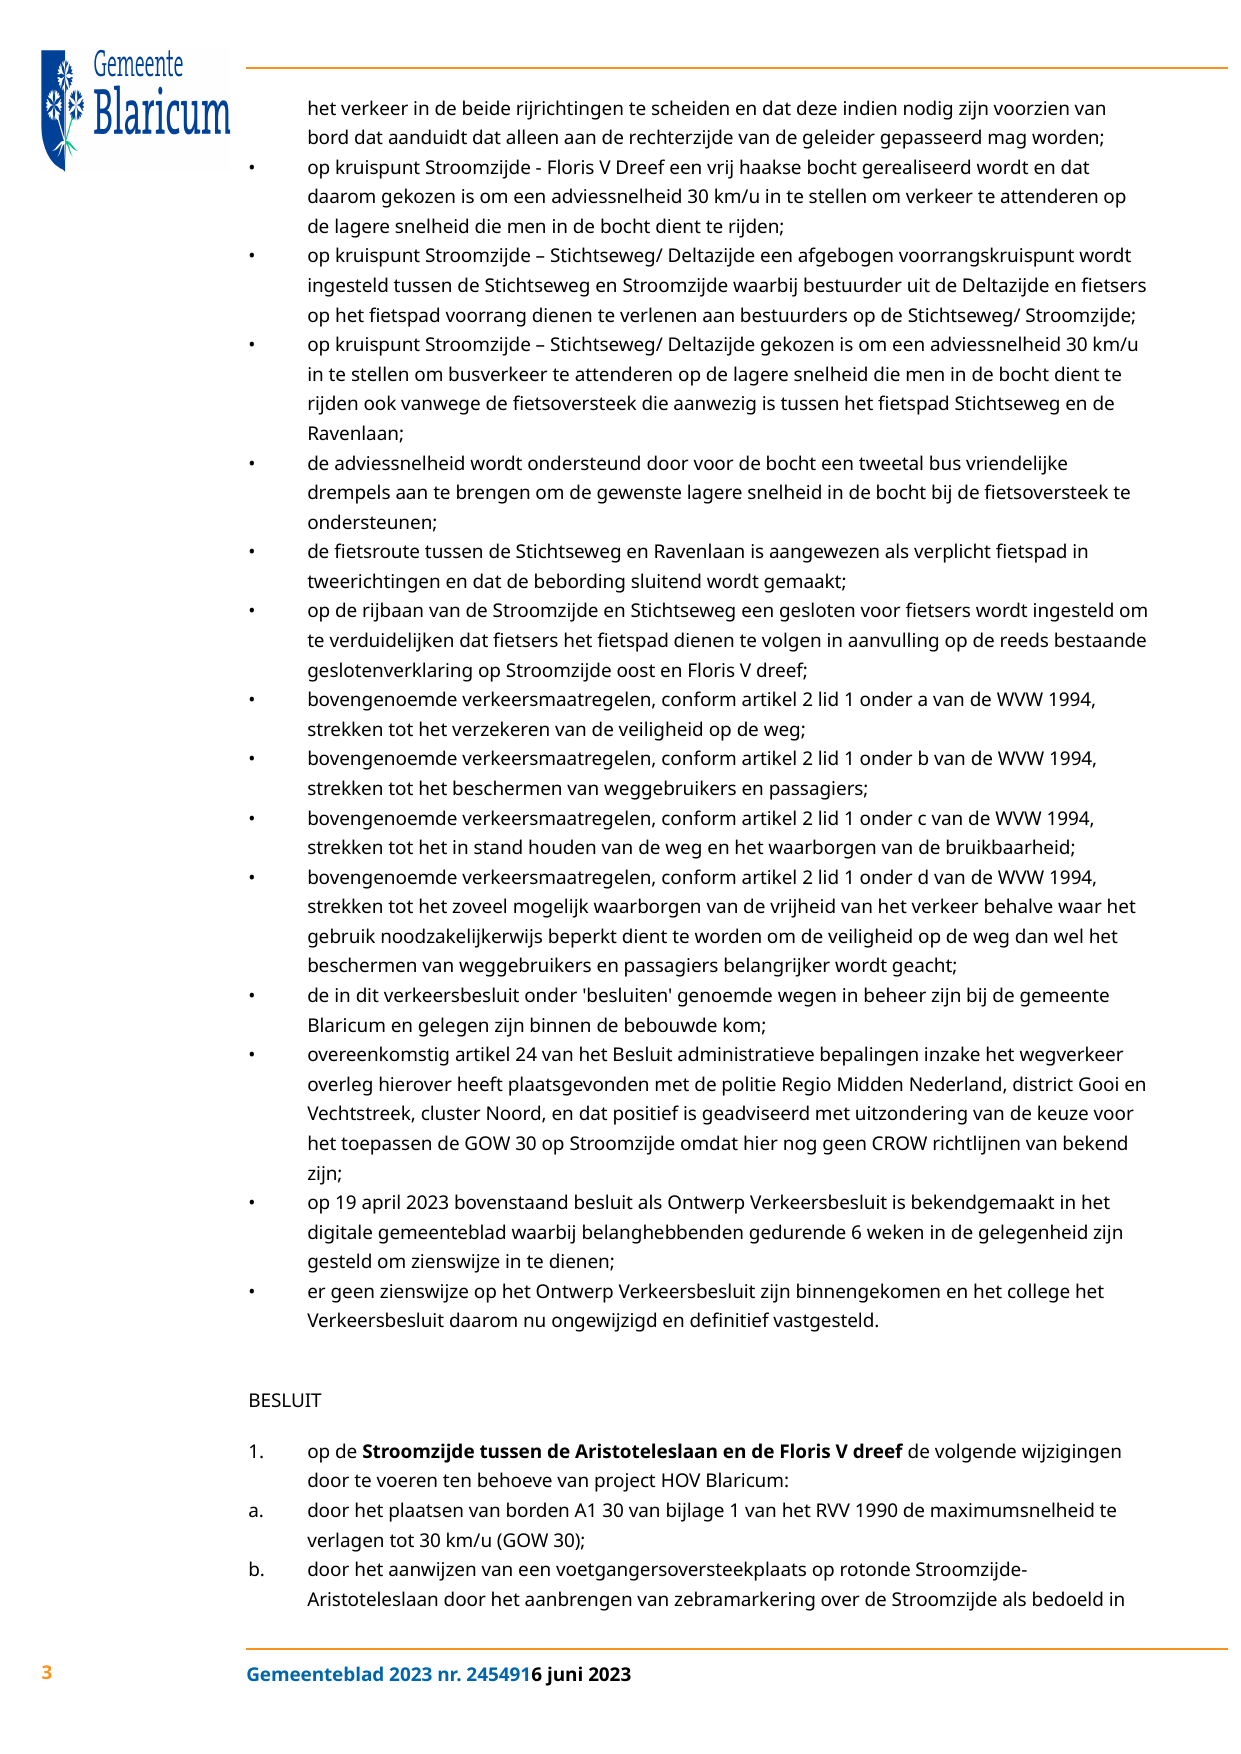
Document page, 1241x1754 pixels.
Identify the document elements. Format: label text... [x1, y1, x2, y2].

list de adviessnelheid wordt ondersteund door voor de bocht een tweetal bus vriendelijke drempels aan te brengen om de gewenste lagere snelheid in de bocht bij de fietsoversteek te ondersteunen; [248, 450, 1152, 535]
list op de Stroomzijde tussen de Aristoteleslaan en de Floris V dreef de volgende wijzigingen door te voeren ten behoeve van project HOV Blaricum: [248, 1438, 1152, 1493]
list op kruispunt Stroomzijde – Stichtseweg/ Deltazijde gekozen is om een adviessnelheid 30 km/u in te stellen om busverkeer te attenderen op de lagere snelheid die men in de bocht dient te rijden ook vanwege de fietsoversteek die aanwezig is tussen het fietspad Stichtseweg en de Ravenlaan; [248, 331, 1152, 446]
list het verkeer in de beide rijrichtingen te scheiden en dat deze indien nodig zijn voorzien van bord dat aanduidt dat alleen aan de rechterzijde van de geleider gepasseerd mag worden; [248, 95, 1152, 150]
list de fietsroute tussen de Stichtseweg en Ravenlaan is aangewezen als verplicht fietspad in tweerichtingen en dat de bebording sluitend wordt gemaakt; [248, 538, 1152, 594]
list bovengenoemde verkeersmaatregelen, conform artikel 2 lid 1 onder d van de WVW 1994, strekken tot het zoveel mogelijk waarborgen van de vrijheid van het verkeer behalve waar het gebruik noodzakelijkerwijs beperkt dient te worden om de veiligheid op de weg dan wel het beschermen van weggebruikers en passagiers belangrijker wordt geacht; [248, 864, 1152, 978]
list overeenkomstig artikel 24 van het Besluit administratieve bepalingen inzake het wegverkeer overleg hierover heeft plaatsgevonden met de politie Regio Midden Nederland, district Gooi en Vechtstreek, cluster Noord, en dat positief is geadviseerd met uitzondering van de keuze voor het toepassen de GOW 30 op Stroomzijde omdat hier nog geen CROW richtlijnen van bekend zijn; [248, 1041, 1152, 1186]
list bovengenoemde verkeersmaatregelen, conform artikel 2 lid 1 onder a van de WVW 1994, strekken tot het verzekeren van de veiligheid op de weg; [248, 686, 1152, 742]
list op kruispunt Stroomzijde - Floris V Dreef een vrij haakse bocht gerealiseerd wordt en dat daarom gekozen is om een adviessnelheid 30 km/u in te stellen om verkeer te attenderen op de lagere snelheid die men in de bocht dient te rijden; [248, 154, 1152, 239]
list door het aanwijzen van een voetgangersoversteekplaats op rotonde Stroomzijde- Aristoteleslaan door het aanbrengen van zebramarkering over de Stroomzijde als bedoeld in [248, 1556, 1152, 1612]
list door het plaatsen van borden A1 30 van bijlage 1 van het RVV 1990 de maximumsnelheid te verlagen tot 30 km/u (GOW 30); [248, 1497, 1152, 1553]
picture [41, 47, 231, 172]
list er geen zienswijze op het Ontwerp Verkeersbesluit zijn binnengekomen en het college het Verkeersbesluit daarom nu ongewijzigd en definitief vastgesteld. [248, 1278, 1152, 1333]
list op 19 april 2023 bovenstaand besluit als Ontwerp Verkeersbesluit is bekendgemaakt in het digitale gemeenteblad waarbij belanghebbenden gedurende 6 weken in de gelegenheid zijn gesteld om zienswijze in te dienen; [248, 1189, 1152, 1274]
list bovengenoemde verkeersmaatregelen, conform artikel 2 lid 1 onder c van de WVW 1994, strekken tot het in stand houden van de weg en het waarborgen van de bruikbaarheid; [248, 805, 1152, 860]
list op kruispunt Stroomzijde – Stichtseweg/ Deltazijde een afgebogen voorrangskruispunt wordt ingesteld tussen de Stichtseweg en Stroomzijde waarbij bestuurder uit de Deltazijde en fietsers op het fietspad voorrang dienen te verlenen aan bestuurders op de Stichtseweg/ Stroomzijde; [248, 243, 1152, 328]
text BESLUIT [248, 1388, 1152, 1413]
list op de rijbaan van de Stroomzijde en Stichtseweg een gesloten voor fietsers wordt ingesteld om te verduidelijken dat fietsers het fietspad dienen te volgen in aanvulling op de reeds bestaande geslotenverklaring op Stroomzijde oost en Floris V dreef; [248, 598, 1152, 683]
list bovengenoemde verkeersmaatregelen, conform artikel 2 lid 1 onder b van de WVW 1994, strekken tot het beschermen van weggebruikers en passagiers; [248, 746, 1152, 801]
list de in dit verkeersbesluit onder 'besluiten' genoemde wegen in beheer zijn bij de gemeente Blaricum en gelegen zijn binnen de bebouwde kom; [248, 982, 1152, 1038]
